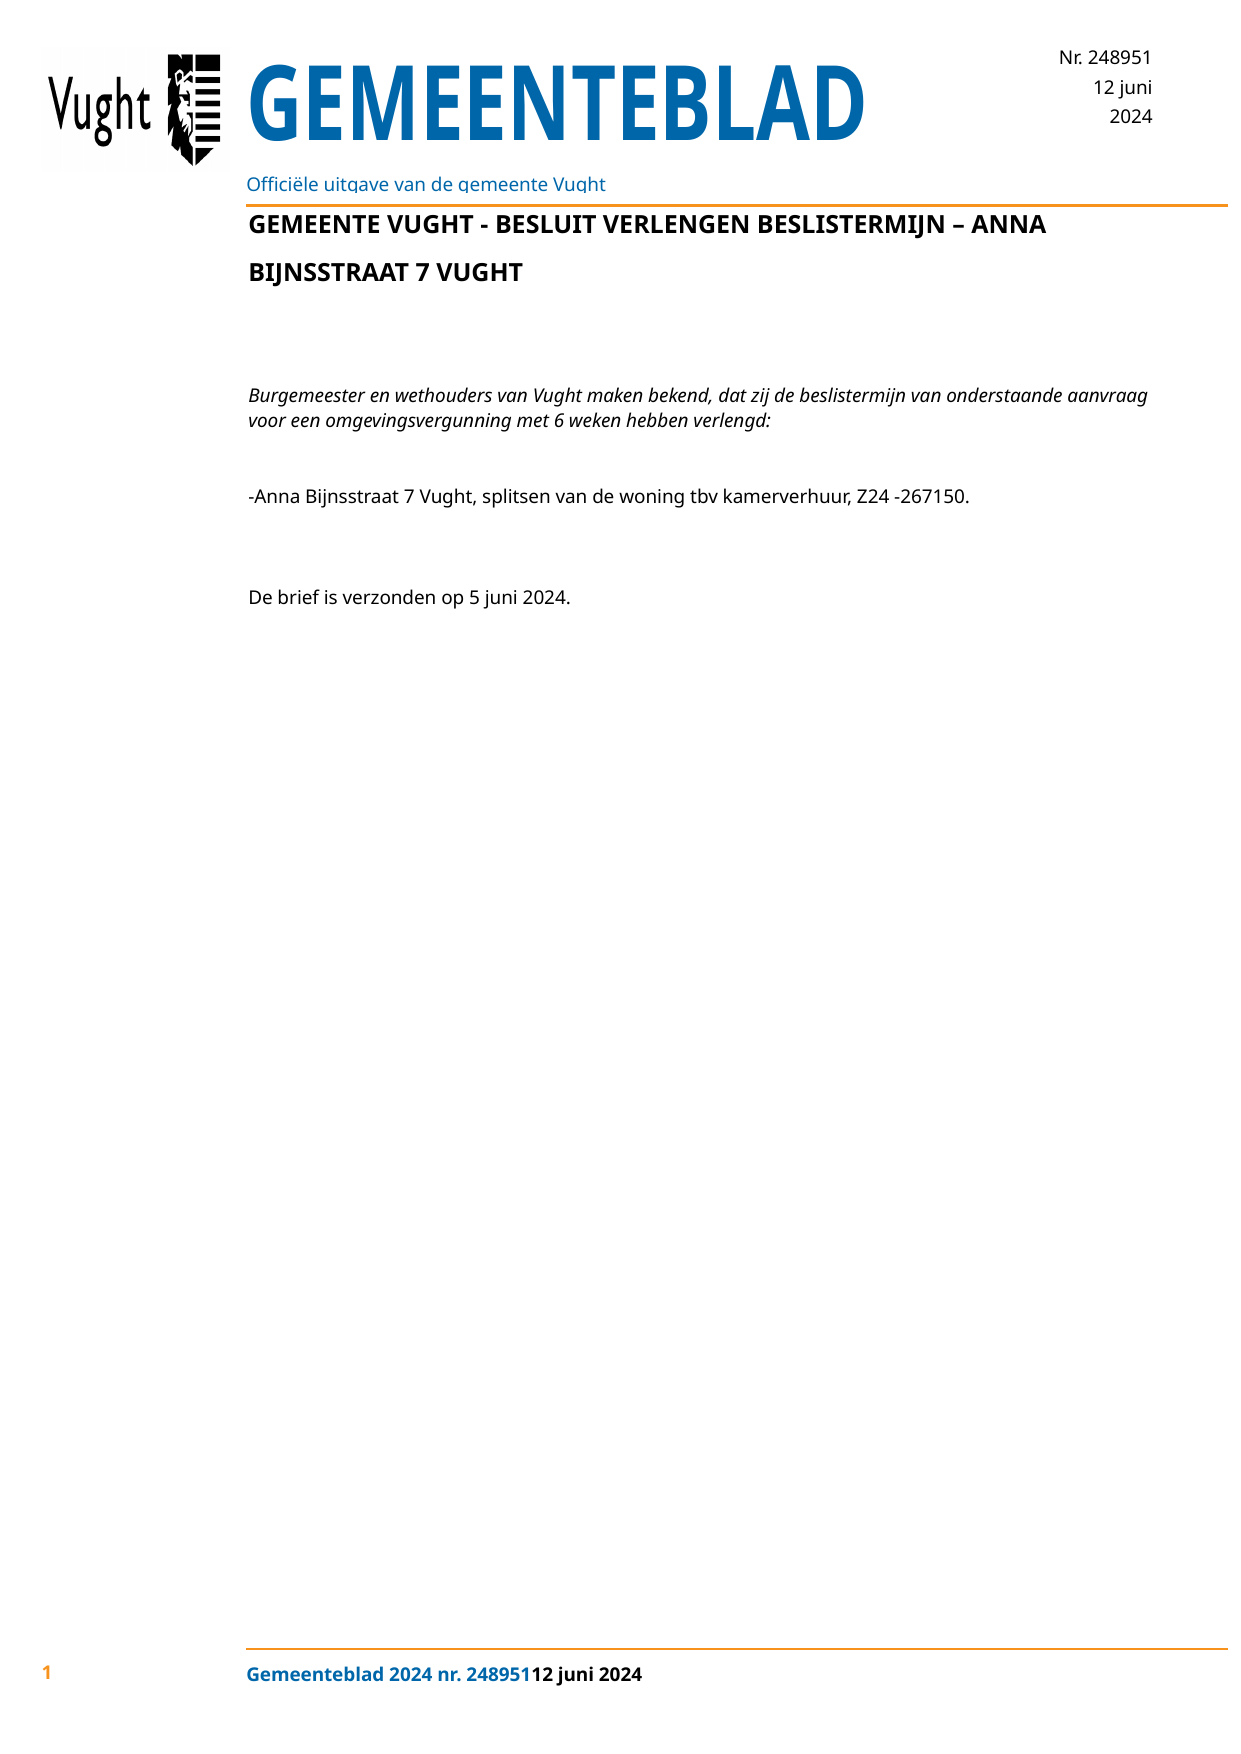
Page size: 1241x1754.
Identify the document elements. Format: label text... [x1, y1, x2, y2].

text GEMEENTE VUGHT - BESLUIT VERLENGEN BESLISTERMIJN – ANNA BIJNSSTRAAT 7 VUGHT [248, 207, 1152, 288]
picture [41, 47, 231, 172]
text Burgemeester en wethouders van Vught maken bekend, dat zij de beslistermijn van onderstaande aanvraag voor een omgevingsvergunning met 6 weken hebben verlengd: [248, 382, 1152, 433]
text De brief is verzonden op 5 juni 2024. [248, 584, 1152, 610]
text -Anna Bijnsstraat 7 Vught, splitsen van de woning tbv kamerverhuur, Z24 -267150. [248, 484, 1152, 509]
